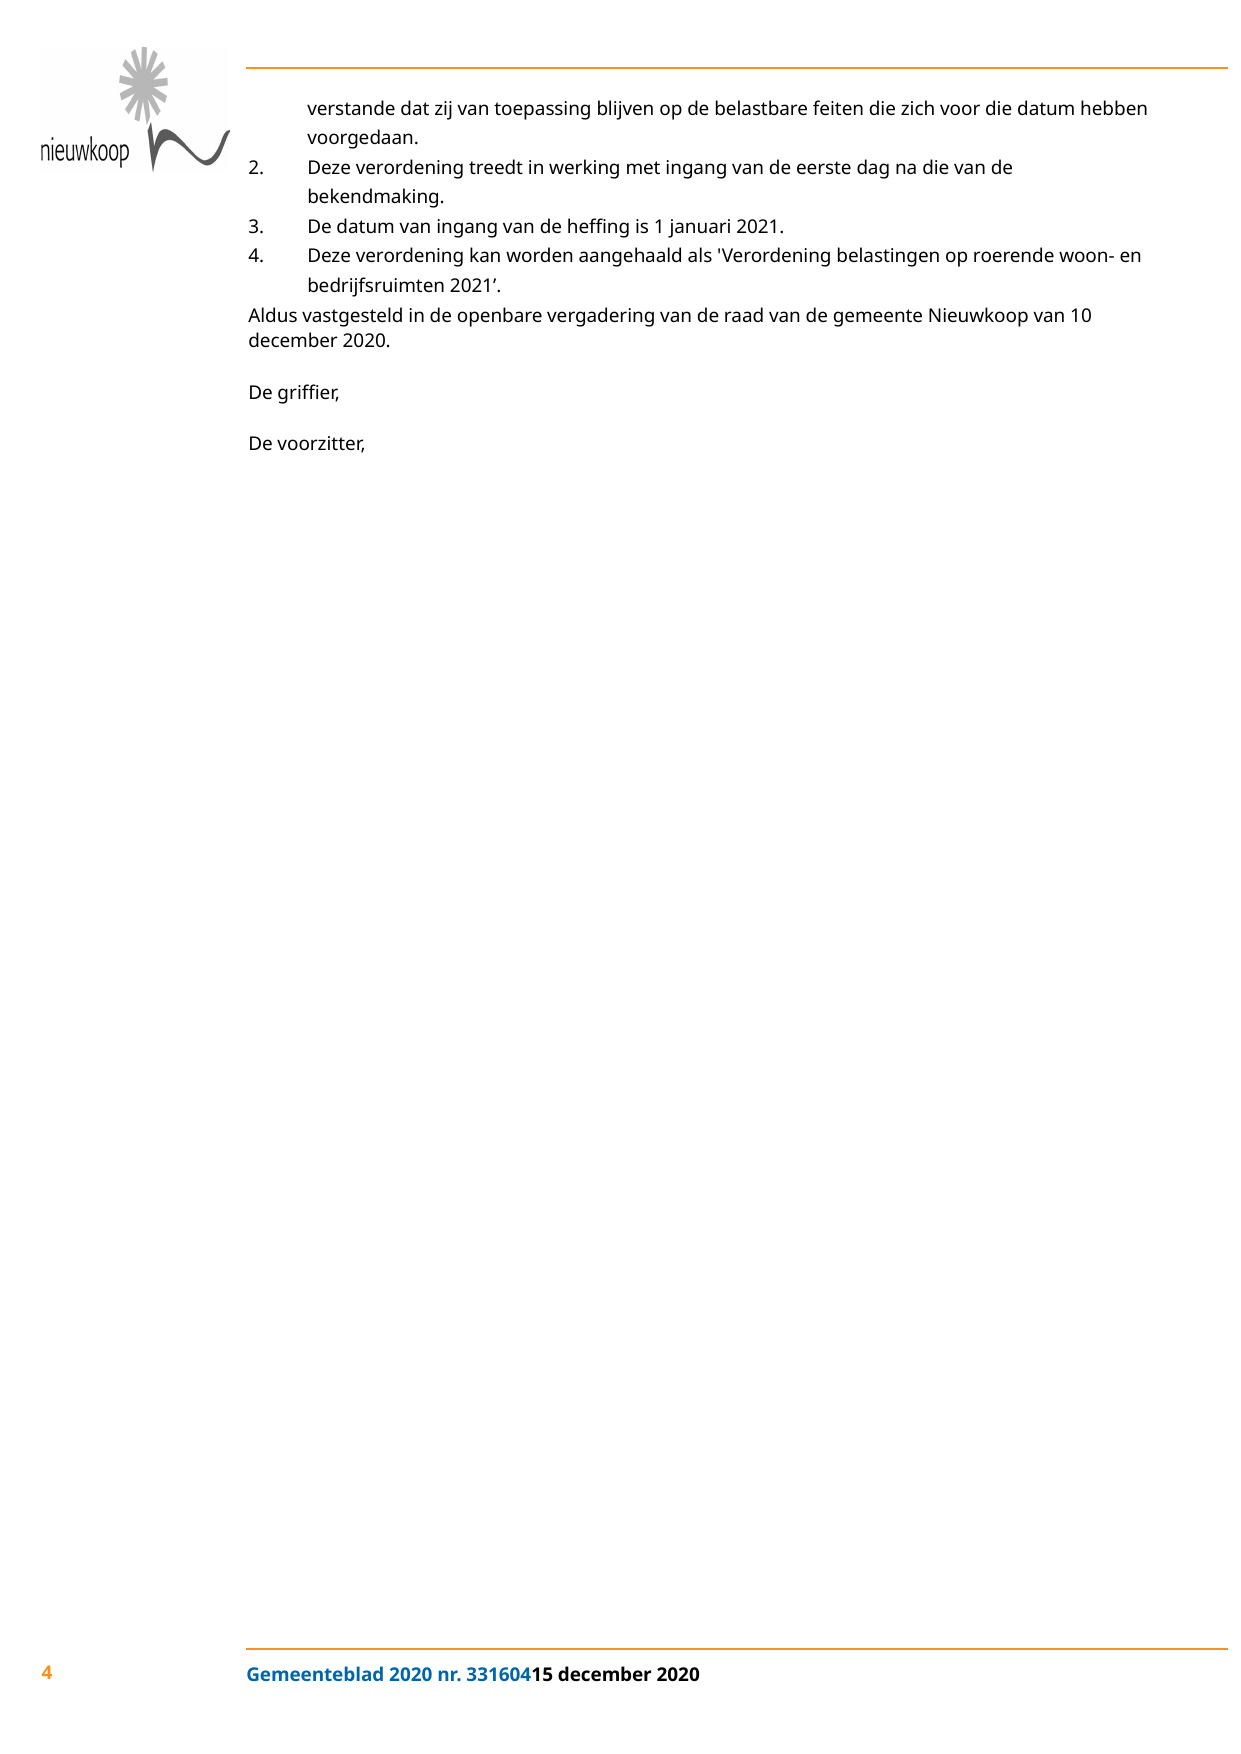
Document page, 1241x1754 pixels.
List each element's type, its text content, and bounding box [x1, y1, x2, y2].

list De datum van ingang van de heffing is 1 januari 2021. [248, 213, 1152, 239]
text De voorzitter, [248, 431, 1152, 456]
list Deze verordening treedt in werking met ingang van de eerste dag na die van de bekendmaking. [248, 154, 1152, 209]
list verstande dat zij van toepassing blijven op de belastbare feiten die zich voor die datum hebben voorgedaan. [248, 95, 1152, 150]
text Aldus vastgesteld in de openbare vergadering van de raad van de gemeente Nieuwkoop van 10 december 2020. [248, 302, 1152, 353]
text De griffier, [248, 379, 1152, 405]
list Deze verordening kan worden aangehaald als 'Verordening belastingen op roerende woon- en bedrijfsruimten 2021’. [248, 243, 1152, 298]
picture [41, 47, 231, 172]
